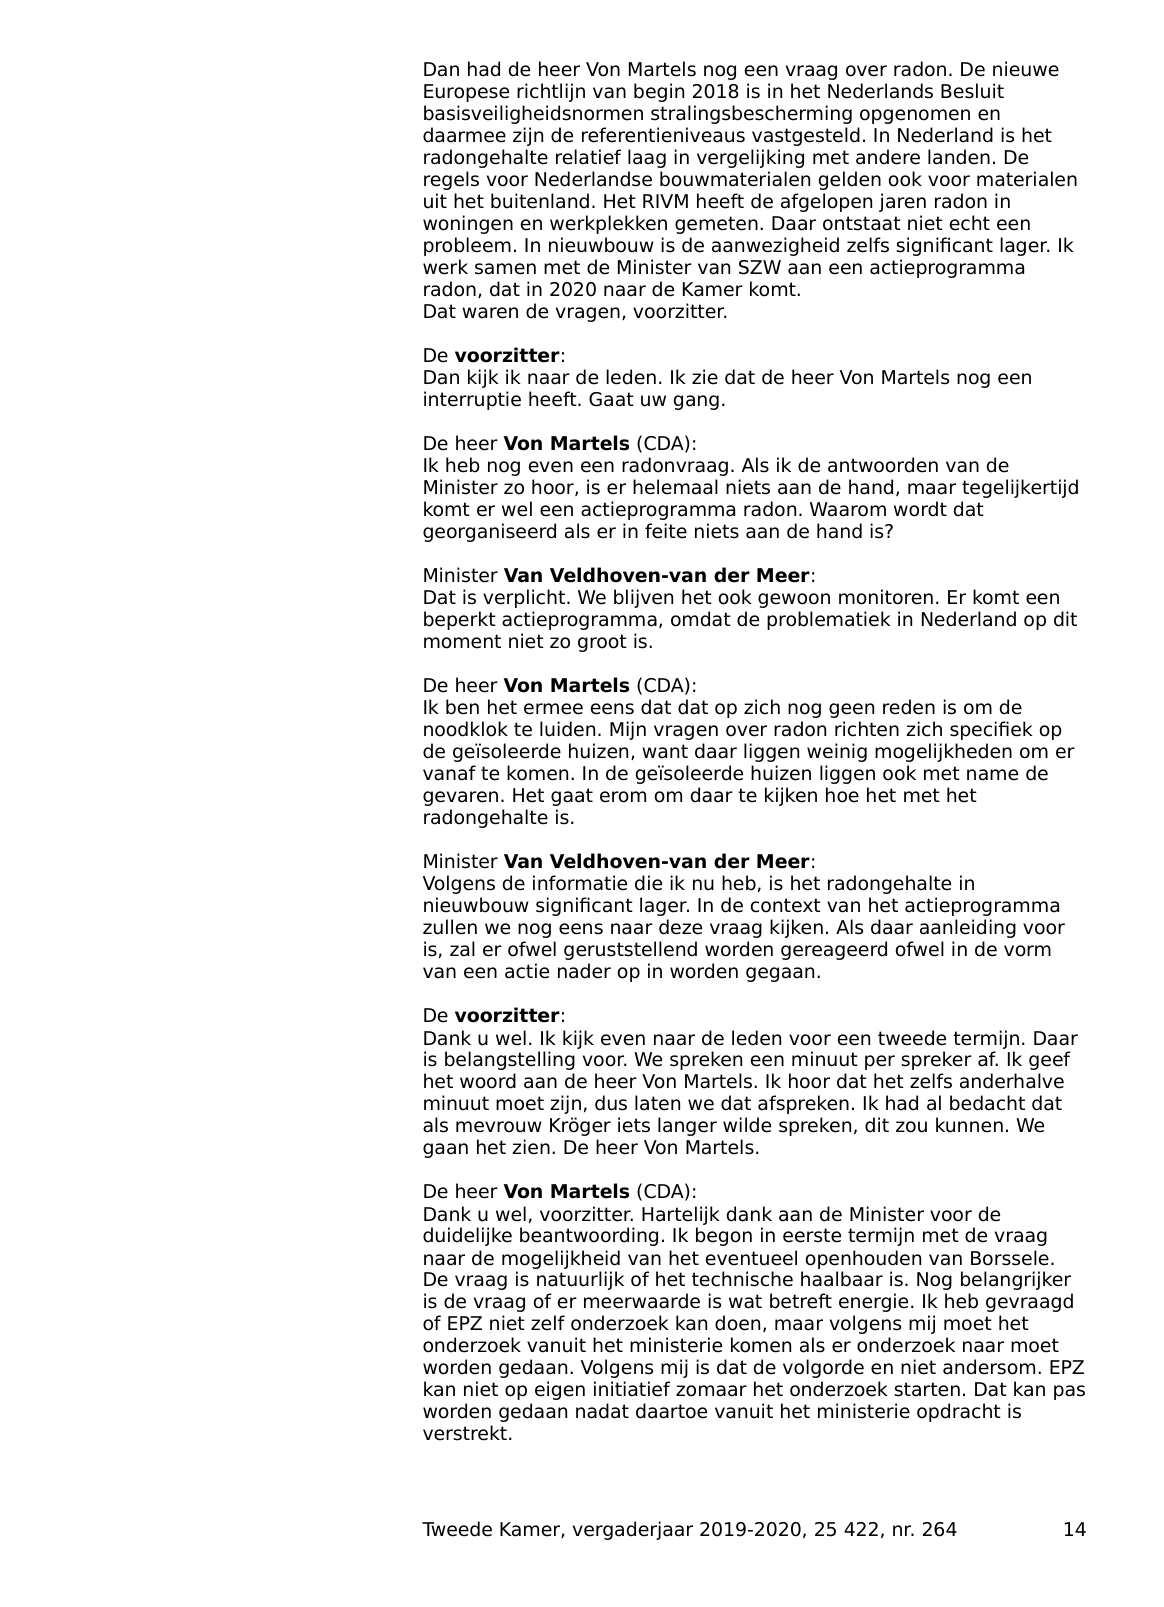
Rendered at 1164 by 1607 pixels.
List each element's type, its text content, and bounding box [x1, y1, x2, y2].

text De heer Von Martels (CDA): [422, 1181, 1087, 1203]
text Dat waren de vragen, voorzitter. [422, 301, 1087, 323]
text Ik ben het ermee eens dat dat op zich nog geen reden is om de noodklok te luiden. Mijn vragen over radon richten zich specifiek op de geïsoleerde huizen, want daar liggen weinig mogelijkheden om er vanaf te komen. In de geïsoleerde huizen liggen ook met name de gevaren. Het gaat erom om daar te kijken hoe het met het radongehalte is. [422, 697, 1087, 829]
text Minister Van Veldhoven-van der Meer: [422, 851, 1087, 873]
text Dank u wel. Ik kijk even naar de leden voor een tweede termijn. Daar is belangstelling voor. We spreken een minuut per spreker af. Ik geef het woord aan de heer Von Martels. Ik hoor dat het zelfs anderhalve minuut moet zijn, dus laten we dat afspreken. Ik had al bedacht dat als mevrouw Kröger iets langer wilde spreken, dit zou kunnen. We gaan het zien. De heer Von Martels. [422, 1027, 1087, 1159]
text De heer Von Martels (CDA): [422, 675, 1087, 697]
text De voorzitter: [422, 345, 1087, 367]
text Dan had de heer Von Martels nog een vraag over radon. De nieuwe Europese richtlijn van begin 2018 is in het Nederlands Besluit basisveiligheidsnormen stralingsbescherming opgenomen en daarmee zijn de referentieniveaus vastgesteld. In Nederland is het radongehalte relatief laag in vergelijking met andere landen. De regels voor Nederlandse bouwmaterialen gelden ook voor materialen uit het buitenland. Het RIVM heeft de afgelopen jaren radon in woningen en werkplekken gemeten. Daar ontstaat niet echt een probleem. In nieuwbouw is de aanwezigheid zelfs significant lager. Ik werk samen met de Minister van SZW aan een actieprogramma radon, dat in 2020 naar de Kamer komt. [422, 59, 1087, 301]
text Ik heb nog even een radonvraag. Als ik de antwoorden van de Minister zo hoor, is er helemaal niets aan de hand, maar tegelijkertijd komt er wel een actieprogramma radon. Waarom wordt dat georganiseerd als er in feite niets aan de hand is? [422, 455, 1087, 543]
text Minister Van Veldhoven-van der Meer: [422, 565, 1087, 587]
text Dat is verplicht. We blijven het ook gewoon monitoren. Er komt een beperkt actieprogramma, omdat de problematiek in Nederland op dit moment niet zo groot is. [422, 587, 1087, 653]
text Dan kijk ik naar de leden. Ik zie dat de heer Von Martels nog een interruptie heeft. Gaat uw gang. [422, 367, 1087, 411]
text Dank u wel, voorzitter. Hartelijk dank aan de Minister voor de duidelijke beantwoording. Ik begon in eerste termijn met de vraag naar de mogelijkheid van het eventueel openhouden van Borssele. De vraag is natuurlijk of het technische haalbaar is. Nog belangrijker is de vraag of er meerwaarde is wat betreft energie. Ik heb gevraagd of EPZ niet zelf onderzoek kan doen, maar volgens mij moet het onderzoek vanuit het ministerie komen als er onderzoek naar moet worden gedaan. Volgens mij is dat de volgorde en niet andersom. EPZ kan niet op eigen initiatief zomaar het onderzoek starten. Dat kan pas worden gedaan nadat daartoe vanuit het ministerie opdracht is verstrekt. [422, 1203, 1087, 1445]
text De voorzitter: [422, 1005, 1087, 1027]
text Volgens de informatie die ik nu heb, is het radongehalte in nieuwbouw significant lager. In de context van het actieprogramma zullen we nog eens naar deze vraag kijken. Als daar aanleiding voor is, zal er ofwel geruststellend worden gereageerd ofwel in de vorm van een actie nader op in worden gegaan. [422, 873, 1087, 983]
text De heer Von Martels (CDA): [422, 433, 1087, 455]
